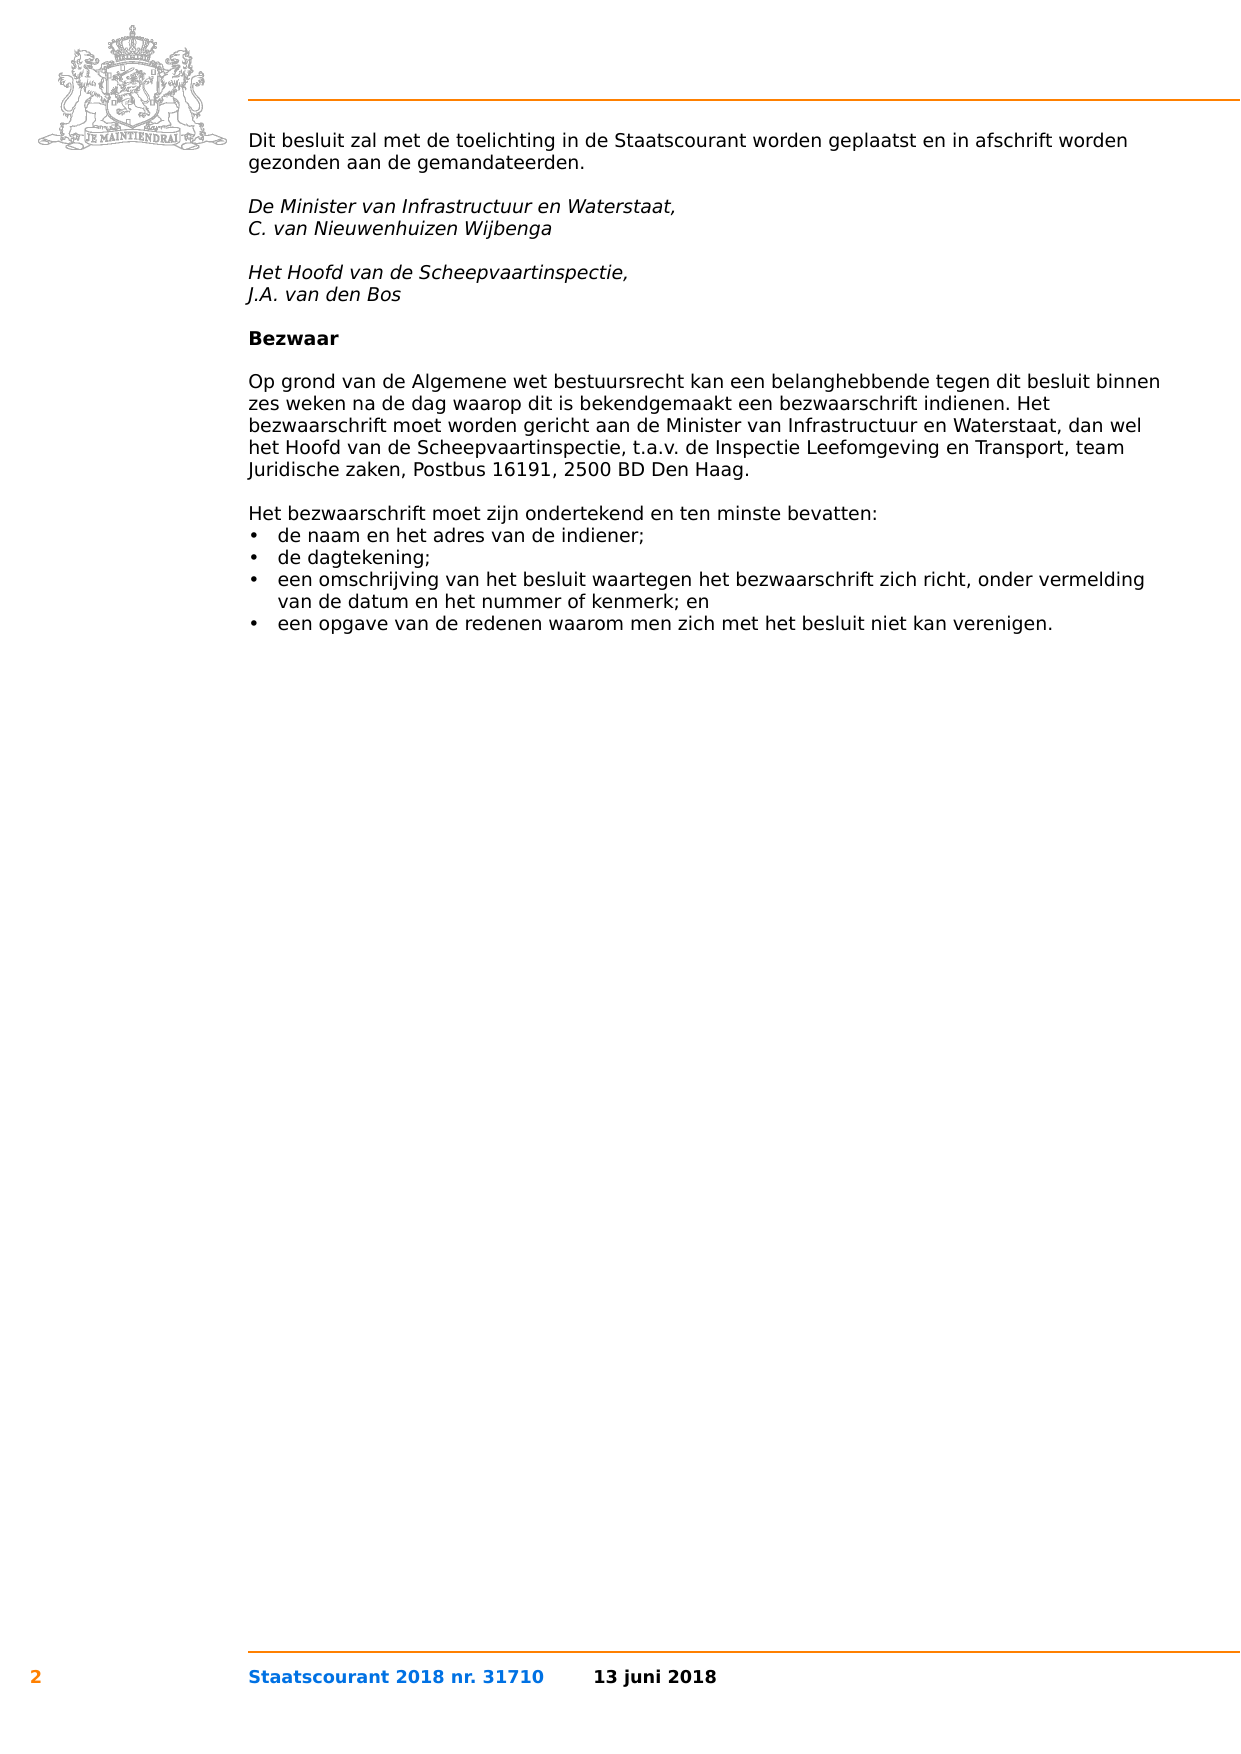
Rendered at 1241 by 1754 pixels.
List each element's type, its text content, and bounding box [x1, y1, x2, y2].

text • een opgave van de redenen waarom men zich met het besluit niet kan verenigen. [248, 613, 1163, 635]
text Het bezwaarschrift moet zijn ondertekend en ten minste bevatten: [248, 503, 1163, 525]
text Het Hoofd van de Scheepvaartinspectie, J.A. van den Bos [248, 262, 1163, 306]
text • de dagtekening; [248, 547, 1163, 569]
text Dit besluit zal met de toelichting in de Staatscourant worden geplaatst en in afschrift worden gezonden aan de gemandateerden. [248, 130, 1163, 174]
text • een omschrijving van het besluit waartegen het bezwaarschrift zich richt, onder vermelding van de datum en het nummer of kenmerk; en [248, 569, 1163, 613]
picture [38, 25, 227, 150]
text • de naam en het adres van de indiener; [248, 525, 1163, 547]
text De Minister van Infrastructuur en Waterstaat, C. van Nieuwenhuizen Wijbenga [248, 196, 1163, 240]
text Bezwaar [248, 327, 1163, 349]
text Op grond van de Algemene wet bestuursrecht kan een belanghebbende tegen dit besluit binnen zes weken na de dag waarop dit is bekendgemaakt een bezwaarschrift indienen. Het bezwaarschrift moet worden gericht aan de Minister van Infrastructuur en Waterstaat, dan wel het Hoofd van de Scheepvaartinspectie, t.a.v. de Inspectie Leefomgeving en Transport, team Juridische zaken, Postbus 16191, 2500 BD Den Haag. [248, 371, 1163, 481]
